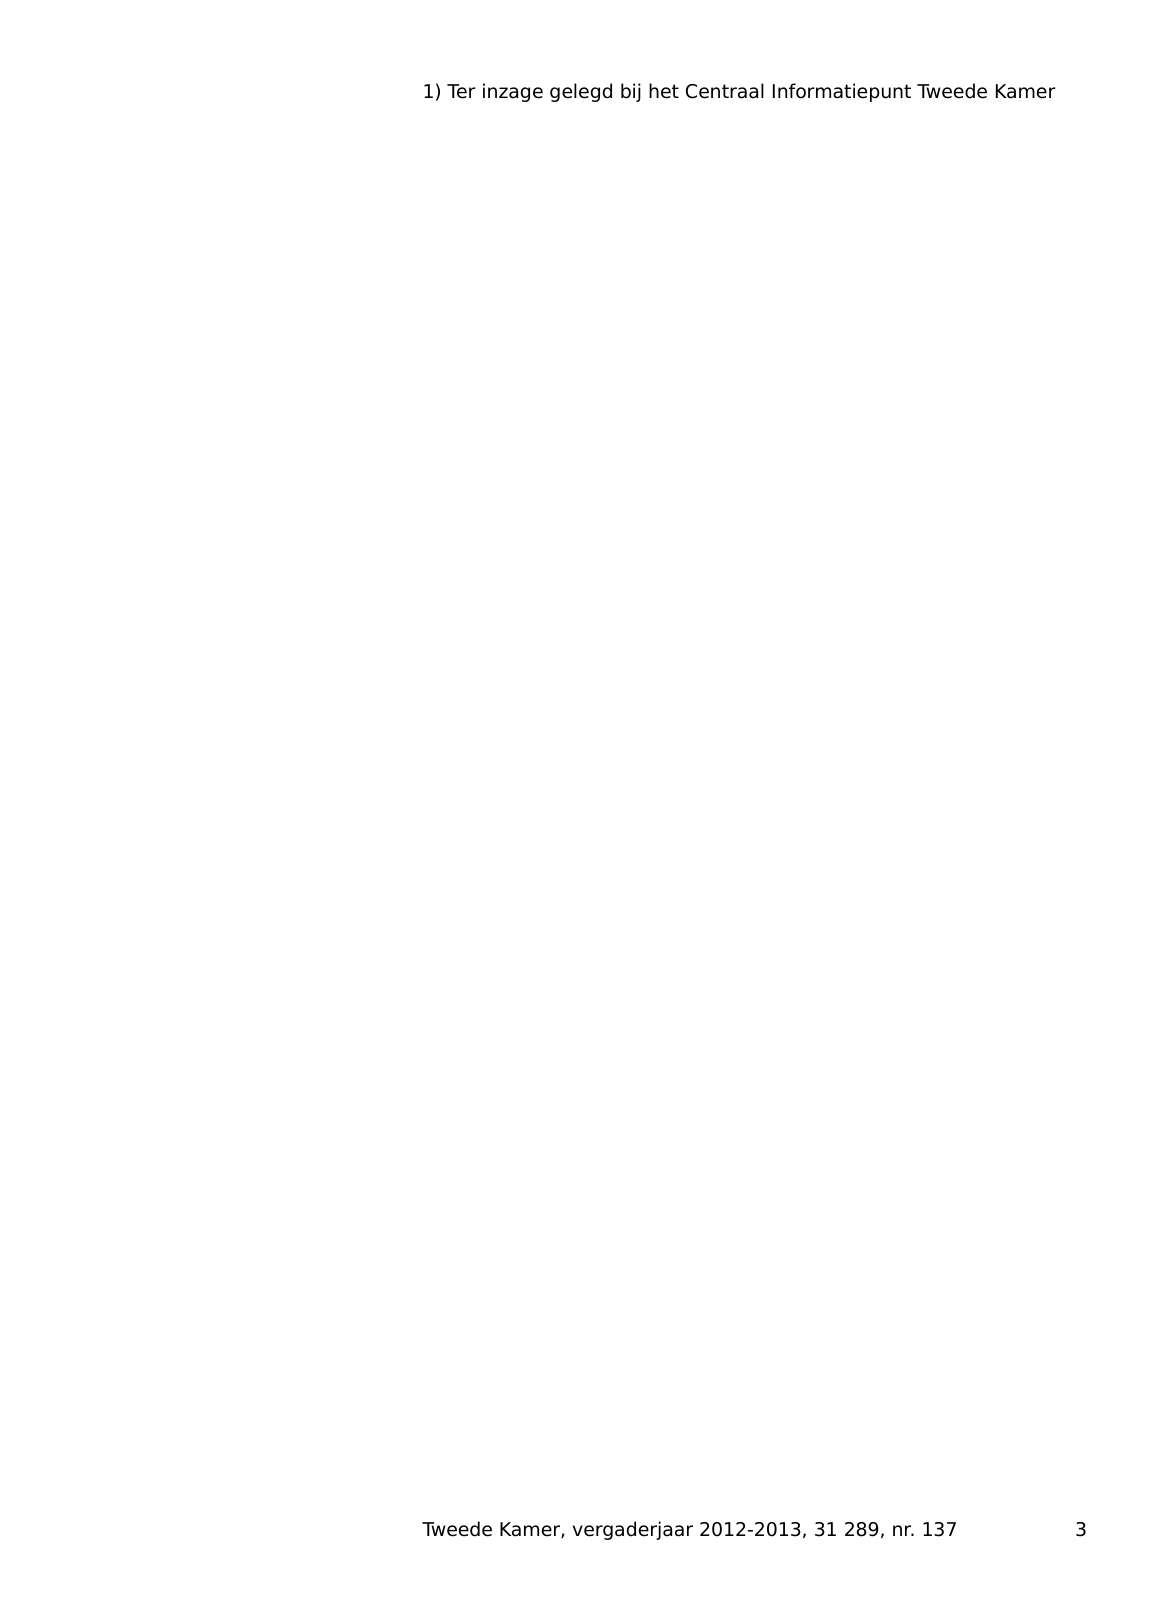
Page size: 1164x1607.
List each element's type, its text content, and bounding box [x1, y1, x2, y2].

text 1) Ter inzage gelegd bij het Centraal Informatiepunt Tweede Kamer [422, 81, 1087, 103]
